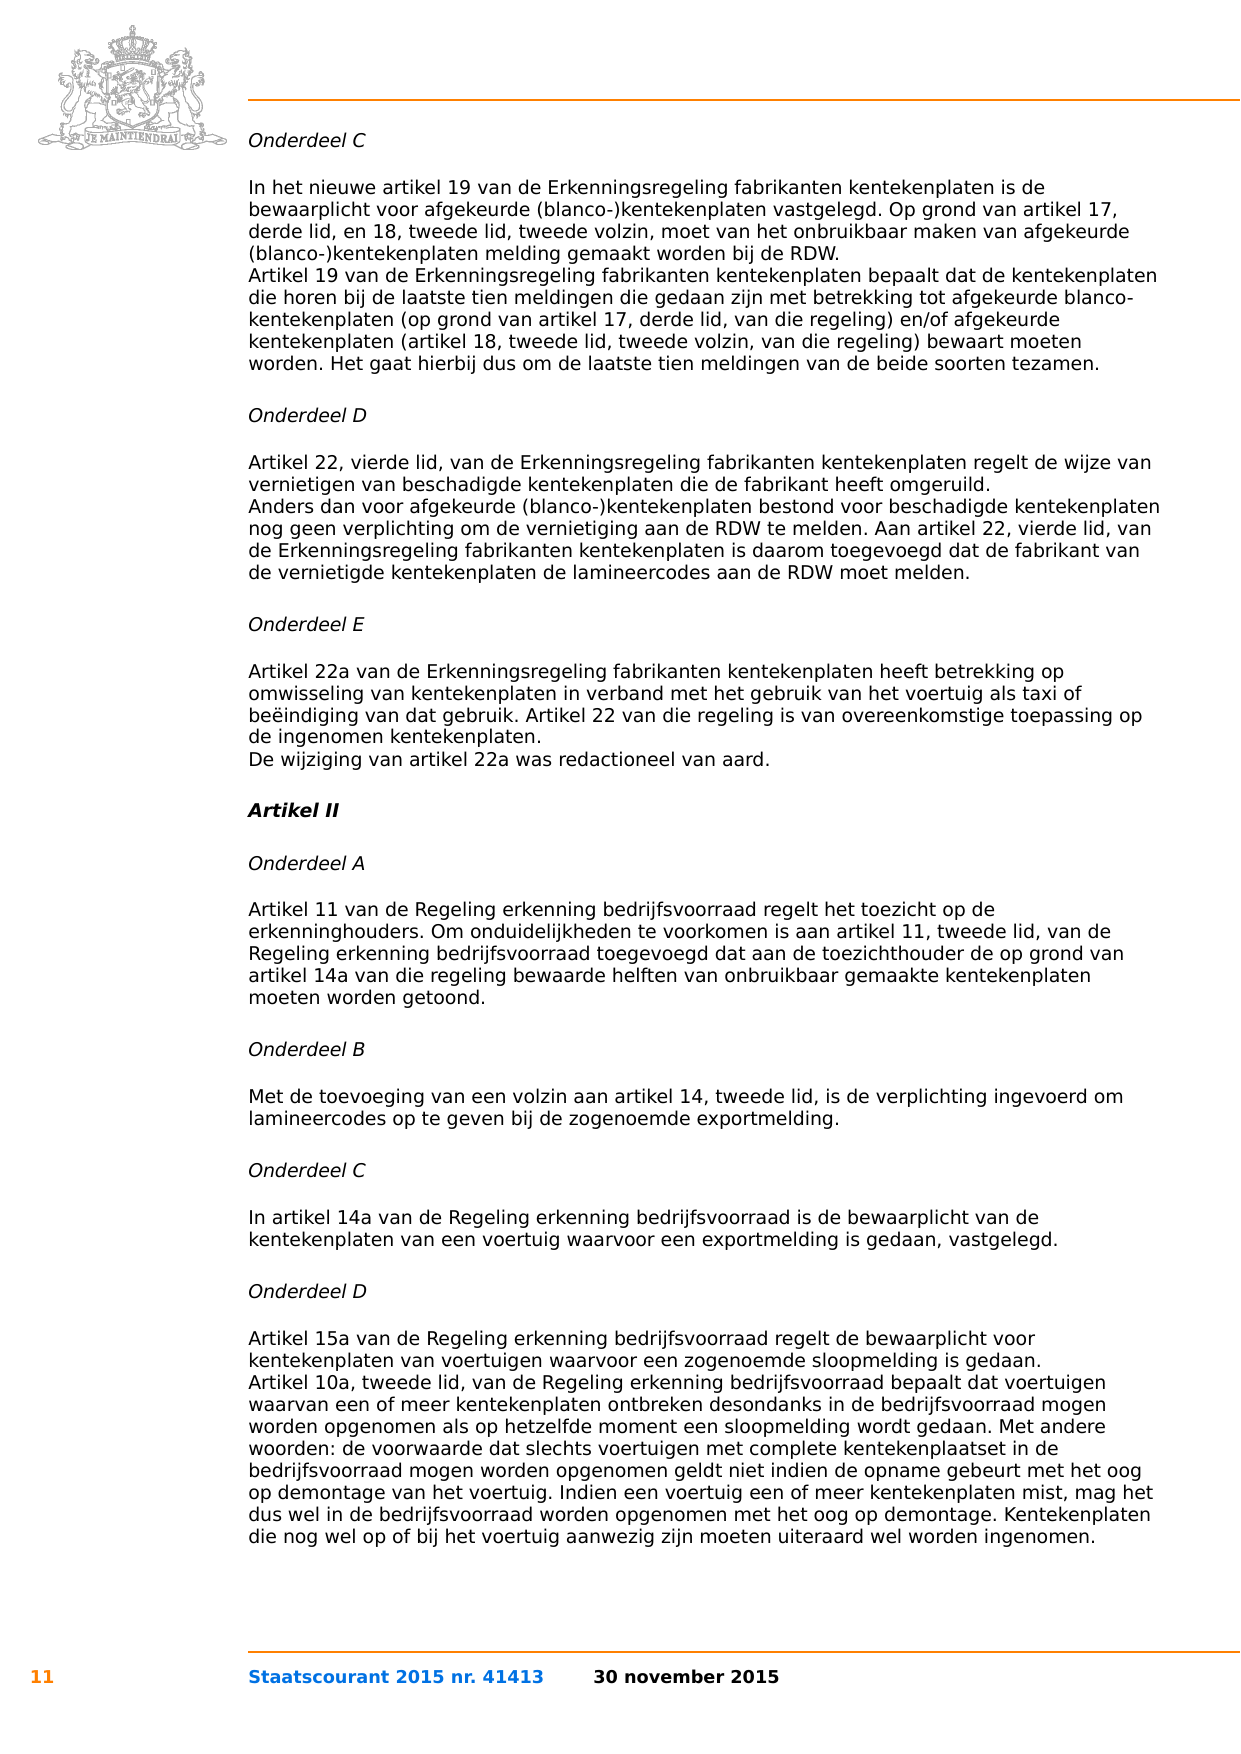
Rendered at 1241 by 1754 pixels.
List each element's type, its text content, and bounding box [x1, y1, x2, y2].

subtitle Onderdeel D [248, 405, 1163, 427]
subtitle Onderdeel E [248, 613, 1163, 636]
text Anders dan voor afgekeurde (blanco-)kentekenplaten bestond voor beschadigde kentekenplaten nog geen verplichting om de vernietiging aan de RDW te melden. Aan artikel 22, vierde lid, van de Erkenningsregeling fabrikanten kentekenplaten is daarom toegevoegd dat de fabrikant van de vernietigde kentekenplaten de lamineercodes aan de RDW moet melden. [248, 496, 1163, 583]
text Artikel 22a van de Erkenningsregeling fabrikanten kentekenplaten heeft betrekking op omwisseling van kentekenplaten in verband met het gebruik van het voertuig als taxi of beëindiging van dat gebruik. Artikel 22 van die regeling is van overeenkomstige toepassing op de ingenomen kentekenplaten. [248, 661, 1163, 748]
text Met de toevoeging van een volzin aan artikel 14, tweede lid, is de verplichting ingevoerd om lamineercodes op te geven bij de zogenoemde exportmelding. [248, 1086, 1163, 1130]
subtitle Onderdeel A [248, 852, 1163, 874]
subtitle Onderdeel B [248, 1039, 1163, 1061]
text In artikel 14a van de Regeling erkenning bedrijfsvoorraad is de bewaarplicht van de kentekenplaten van een voertuig waarvoor een exportmelding is gedaan, vastgelegd. [248, 1207, 1163, 1251]
text Artikel 15a van de Regeling erkenning bedrijfsvoorraad regelt de bewaarplicht voor kentekenplaten van voertuigen waarvoor een zogenoemde sloopmelding is gedaan. [248, 1328, 1163, 1372]
text Artikel 19 van de Erkenningsregeling fabrikanten kentekenplaten bepaalt dat de kentekenplaten die horen bij de laatste tien meldingen die gedaan zijn met betrekking tot afgekeurde blanco-kentekenplaten (op grond van artikel 17, derde lid, van die regeling) en/of afgekeurde kentekenplaten (artikel 18, tweede lid, tweede volzin, van die regeling) bewaart moeten worden. Het gaat hierbij dus om de laatste tien meldingen van de beide soorten tezamen. [248, 265, 1163, 375]
text In het nieuwe artikel 19 van de Erkenningsregeling fabrikanten kentekenplaten is de bewaarplicht voor afgekeurde (blanco-)kentekenplaten vastgelegd. Op grond van artikel 17, derde lid, en 18, tweede lid, tweede volzin, moet van het onbruikbaar maken van afgekeurde (blanco-)kentekenplaten melding gemaakt worden bij de RDW. [248, 177, 1163, 265]
subtitle Artikel II [248, 800, 1163, 822]
picture [38, 25, 227, 150]
subtitle Onderdeel C [248, 130, 1163, 152]
text De wijziging van artikel 22a was redactioneel van aard. [248, 748, 1163, 770]
text Artikel 10a, tweede lid, van de Regeling erkenning bedrijfsvoorraad bepaalt dat voertuigen waarvan een of meer kentekenplaten ontbreken desondanks in de bedrijfsvoorraad mogen worden opgenomen als op hetzelfde moment een sloopmelding wordt gedaan. Met andere woorden: de voorwaarde dat slechts voertuigen met complete kentekenplaatset in de bedrijfsvoorraad mogen worden opgenomen geldt niet indien de opname gebeurt met het oog op demontage van het voertuig. Indien een voertuig een of meer kentekenplaten mist, mag het dus wel in de bedrijfsvoorraad worden opgenomen met het oog op demontage. Kentekenplaten die nog wel op of bij het voertuig aanwezig zijn moeten uiteraard wel worden ingenomen. [248, 1372, 1163, 1548]
text Artikel 11 van de Regeling erkenning bedrijfsvoorraad regelt het toezicht op de erkenninghouders. Om onduidelijkheden te voorkomen is aan artikel 11, tweede lid, van de Regeling erkenning bedrijfsvoorraad toegevoegd dat aan de toezichthouder de op grond van artikel 14a van die regeling bewaarde helften van onbruikbaar gemaakte kentekenplaten moeten worden getoond. [248, 899, 1163, 1009]
subtitle Onderdeel C [248, 1160, 1163, 1182]
text Artikel 22, vierde lid, van de Erkenningsregeling fabrikanten kentekenplaten regelt de wijze van vernietigen van beschadigde kentekenplaten die de fabrikant heeft omgeruild. [248, 452, 1163, 496]
subtitle Onderdeel D [248, 1281, 1163, 1303]
